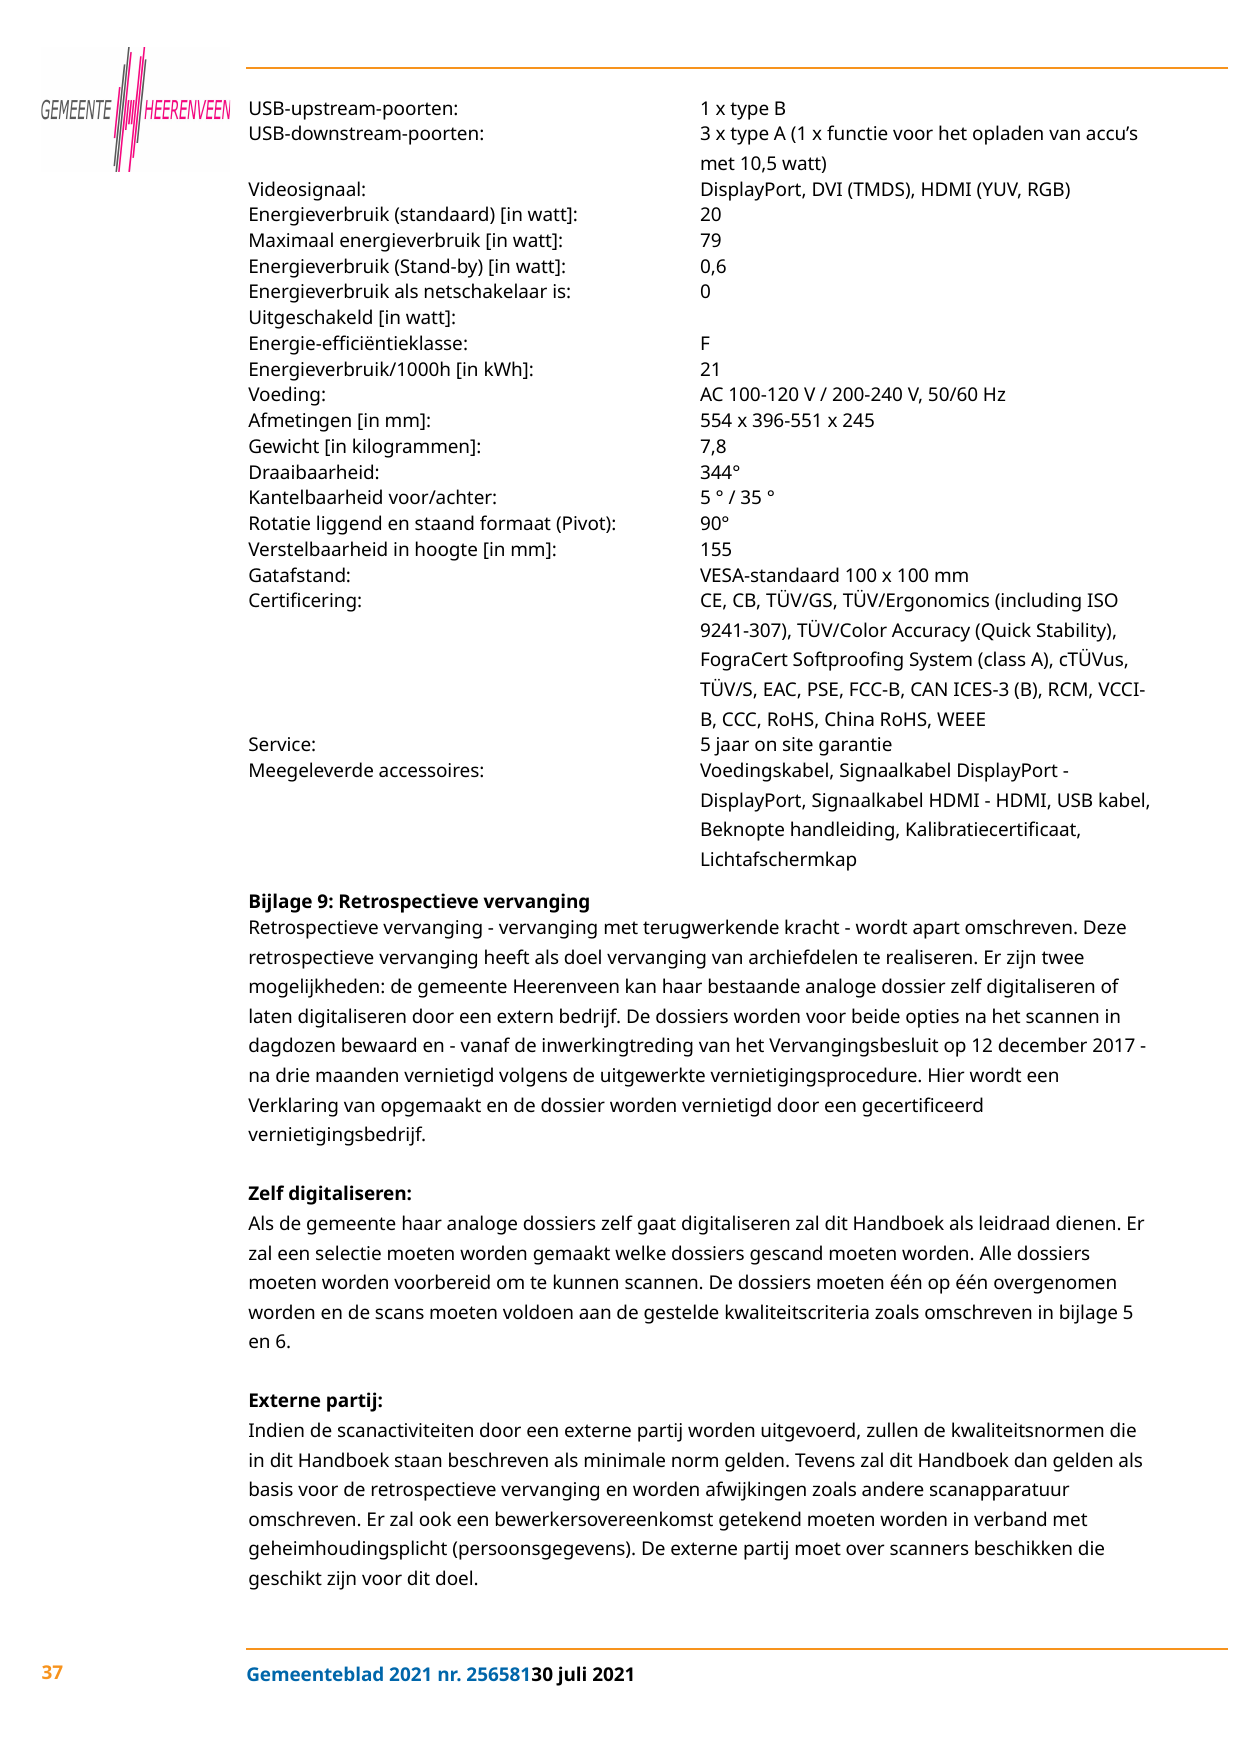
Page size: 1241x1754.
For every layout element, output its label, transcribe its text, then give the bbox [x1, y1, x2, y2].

table_cell 5 ° / 35 ° [700, 485, 1152, 510]
table_cell Energieverbruik/1000h [in kWh]: [248, 356, 700, 382]
table_cell 1 x type B [700, 95, 1152, 121]
table_cell 0 [700, 279, 1152, 304]
table_cell AC 100-120 V / 200-240 V, 50/60 Hz [700, 382, 1152, 407]
table_cell F [700, 330, 1152, 356]
table_cell 20 [700, 202, 1152, 227]
table_cell 0,6 [700, 253, 1152, 279]
table_cell Energieverbruik (standaard) [in watt]: [248, 202, 700, 227]
table_cell Gewicht [in kilogrammen]: [248, 433, 700, 459]
table_cell 90° [700, 510, 1152, 536]
table_cell Gatafstand: [248, 562, 700, 587]
table_cell 7,8 [700, 433, 1152, 459]
text Retrospectieve vervanging - vervanging met terugwerkende kracht - wordt apart omschreven. Deze retrospectieve vervanging heeft als doel vervanging van archiefdelen te realiseren. Er zijn twee mogelijkheden: de gemeente Heerenveen kan haar bestaande analoge dossier zelf digitaliseren of laten digitaliseren door een extern bedrijf. De dossiers worden voor beide opties na het scannen in dagdozen bewaard en - vanaf de inwerkingtreding van het Vervangingsbesluit op 12 december 2017 - na drie maanden vernietigd volgens de uitgewerkte vernietigingsprocedure. Hier wordt een Verklaring van opgemaakt en de dossier worden vernietigd door een gecertificeerd vernietigingsbedrijf. [248, 914, 1152, 1147]
text Externe partij: [248, 1388, 1152, 1413]
table_cell Rotatie liggend en staand formaat (Pivot): [248, 510, 700, 536]
table_cell Voeding: [248, 382, 700, 407]
table_cell Meegeleverde accessoires: [248, 757, 700, 872]
table_cell Uitgeschakeld [in watt]: [248, 305, 700, 330]
table_cell 554 x 396-551 x 245 [700, 408, 1152, 433]
table_cell 3 x type A (1 x functie voor het opladen van accu’s met 10,5 watt) [700, 121, 1152, 176]
picture [41, 47, 231, 172]
table_cell 5 jaar on site garantie [700, 732, 1152, 757]
text Als de gemeente haar analoge dossiers zelf gaat digitaliseren zal dit Handboek als leidraad dienen. Er zal een selectie moeten worden gemaakt welke dossiers gescand moeten worden. Alle dossiers moeten worden voorbereid om te kunnen scannen. De dossiers moeten één op één overgenomen worden en de scans moeten voldoen aan de gestelde kwaliteitscriteria zoals omschreven in bijlage 5 en 6. [248, 1210, 1152, 1354]
table_cell Kantelbaarheid voor/achter: [248, 485, 700, 510]
text Zelf digitaliseren: [248, 1181, 1152, 1206]
table_cell Draaibaarheid: [248, 459, 700, 484]
table_cell 155 [700, 536, 1152, 562]
table_cell VESA-standaard 100 x 100 mm [700, 562, 1152, 587]
table_cell Energieverbruik als netschakelaar is: [248, 279, 700, 304]
table_cell USB-upstream-poorten: [248, 95, 700, 121]
table_cell [700, 305, 1152, 330]
table_cell DisplayPort, DVI (TMDS), HDMI (YUV, RGB) [700, 176, 1152, 202]
table_cell CE, CB, TÜV/GS, TÜV/Ergonomics (including ISO 9241-307), TÜV/Color Accuracy (Quick Stability), FograCert Softproofing System (class A), cTÜVus, TÜV/S, EAC, PSE, FCC-B, CAN ICES-3 (B), RCM, VCCI-B, CCC, RoHS, China RoHS, WEEE [700, 588, 1152, 732]
table_cell 21 [700, 356, 1152, 382]
table_cell Afmetingen [in mm]: [248, 408, 700, 433]
table_cell Energie-efficiëntieklasse: [248, 330, 700, 356]
table_cell Videosignaal: [248, 176, 700, 202]
table_cell Voedingskabel, Signaalkabel DisplayPort - DisplayPort, Signaalkabel HDMI - HDMI, USB kabel, Beknopte handleiding, Kalibratiecertificaat, Lichtafschermkap [700, 757, 1152, 872]
table_cell 344° [700, 459, 1152, 484]
table_cell Certificering: [248, 588, 700, 732]
table_cell Service: [248, 732, 700, 757]
text Bijlage 9: Retrospectieve vervanging [248, 888, 1152, 914]
table_cell 79 [700, 227, 1152, 253]
text Indien de scanactiviteiten door een externe partij worden uitgevoerd, zullen de kwaliteitsnormen die in dit Handboek staan beschreven als minimale norm gelden. Tevens zal dit Handboek dan gelden als basis voor de retrospectieve vervanging en worden afwijkingen zoals andere scanapparatuur omschreven. Er zal ook een bewerkersovereenkomst getekend moeten worden in verband met geheimhoudingsplicht (persoonsgegevens). De externe partij moet over scanners beschikken die geschikt zijn voor dit doel. [248, 1417, 1152, 1591]
table_cell Maximaal energieverbruik [in watt]: [248, 227, 700, 253]
table_cell Energieverbruik (Stand-by) [in watt]: [248, 253, 700, 279]
table_cell Verstelbaarheid in hoogte [in mm]: [248, 536, 700, 562]
table_cell USB-downstream-poorten: [248, 121, 700, 176]
